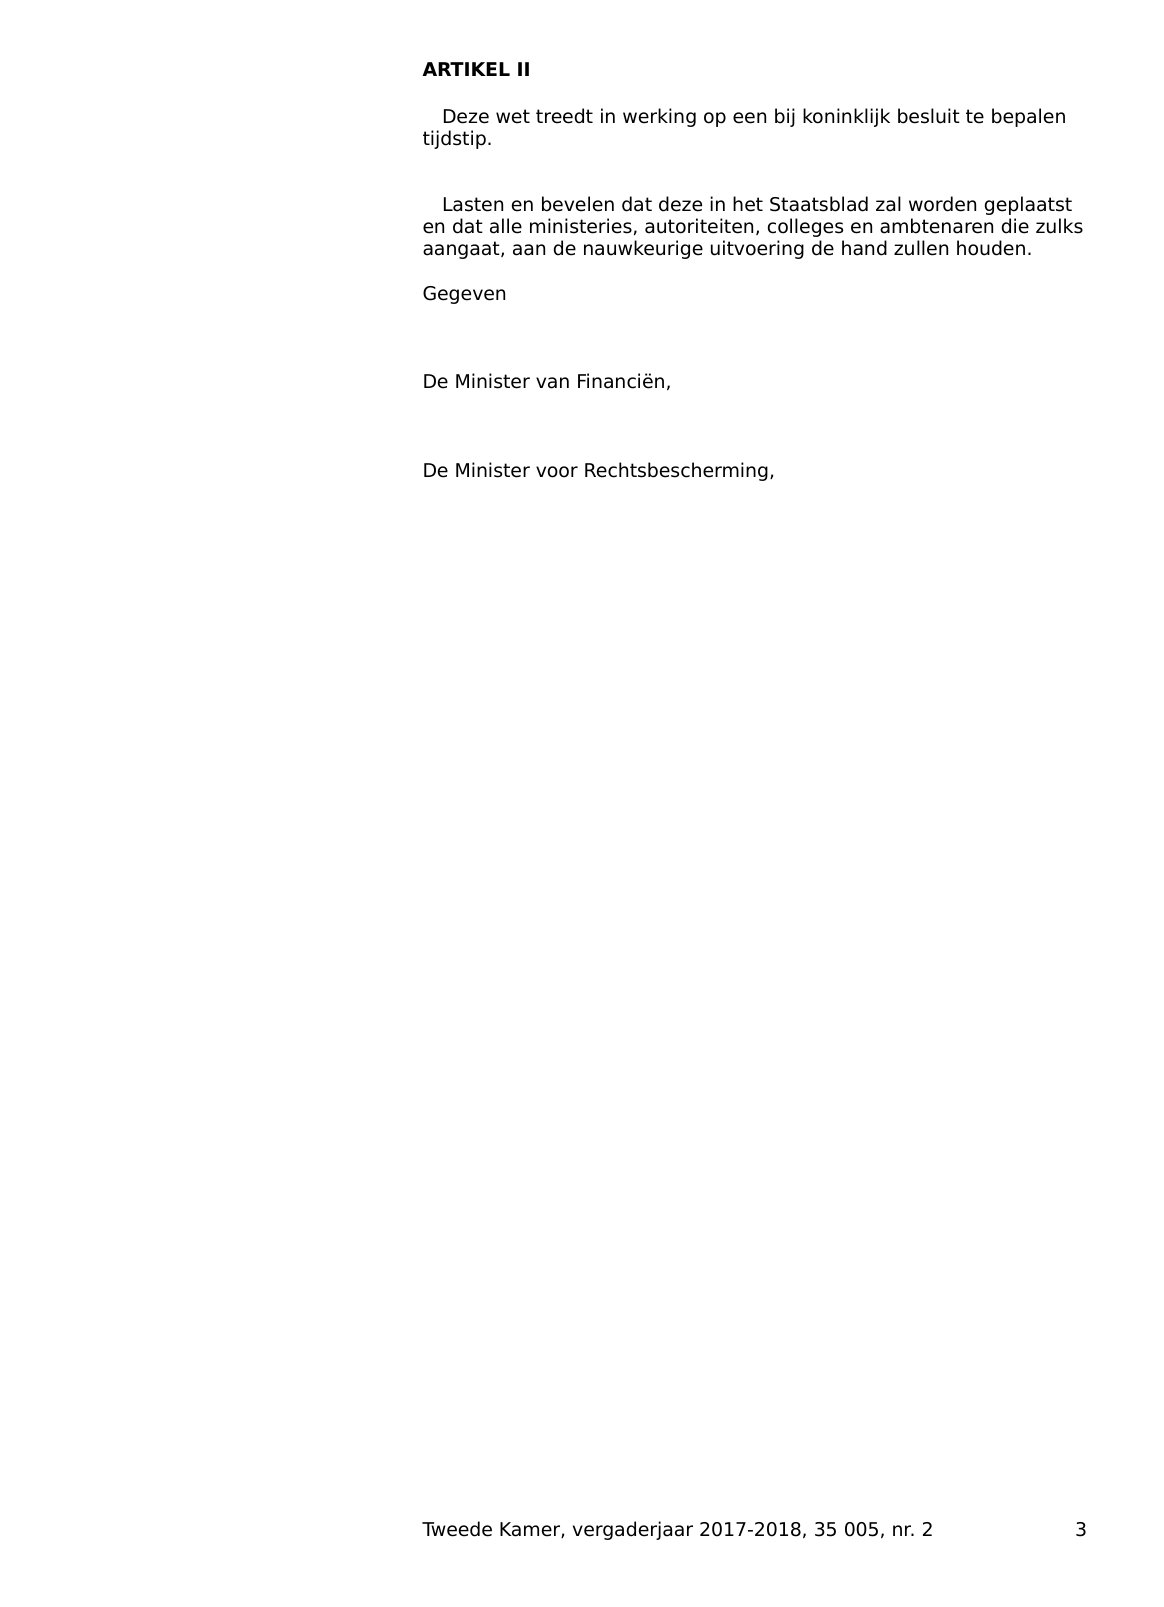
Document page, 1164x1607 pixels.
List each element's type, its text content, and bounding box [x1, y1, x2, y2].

text De Minister voor Rechtsbescherming, [422, 459, 1087, 482]
text Lasten en bevelen dat deze in het Staatsblad zal worden geplaatst en dat alle ministeries, autoriteiten, colleges en ambtenaren die zulks aangaat, aan de nauwkeurige uitvoering de hand zullen houden. [422, 194, 1087, 260]
text Deze wet treedt in werking op een bij koninklijk besluit te bepalen tijdstip. [422, 106, 1087, 150]
text De Minister van Financiën, [422, 371, 1087, 393]
text Gegeven [422, 282, 1087, 304]
subtitle ARTIKEL II [422, 59, 1087, 81]
